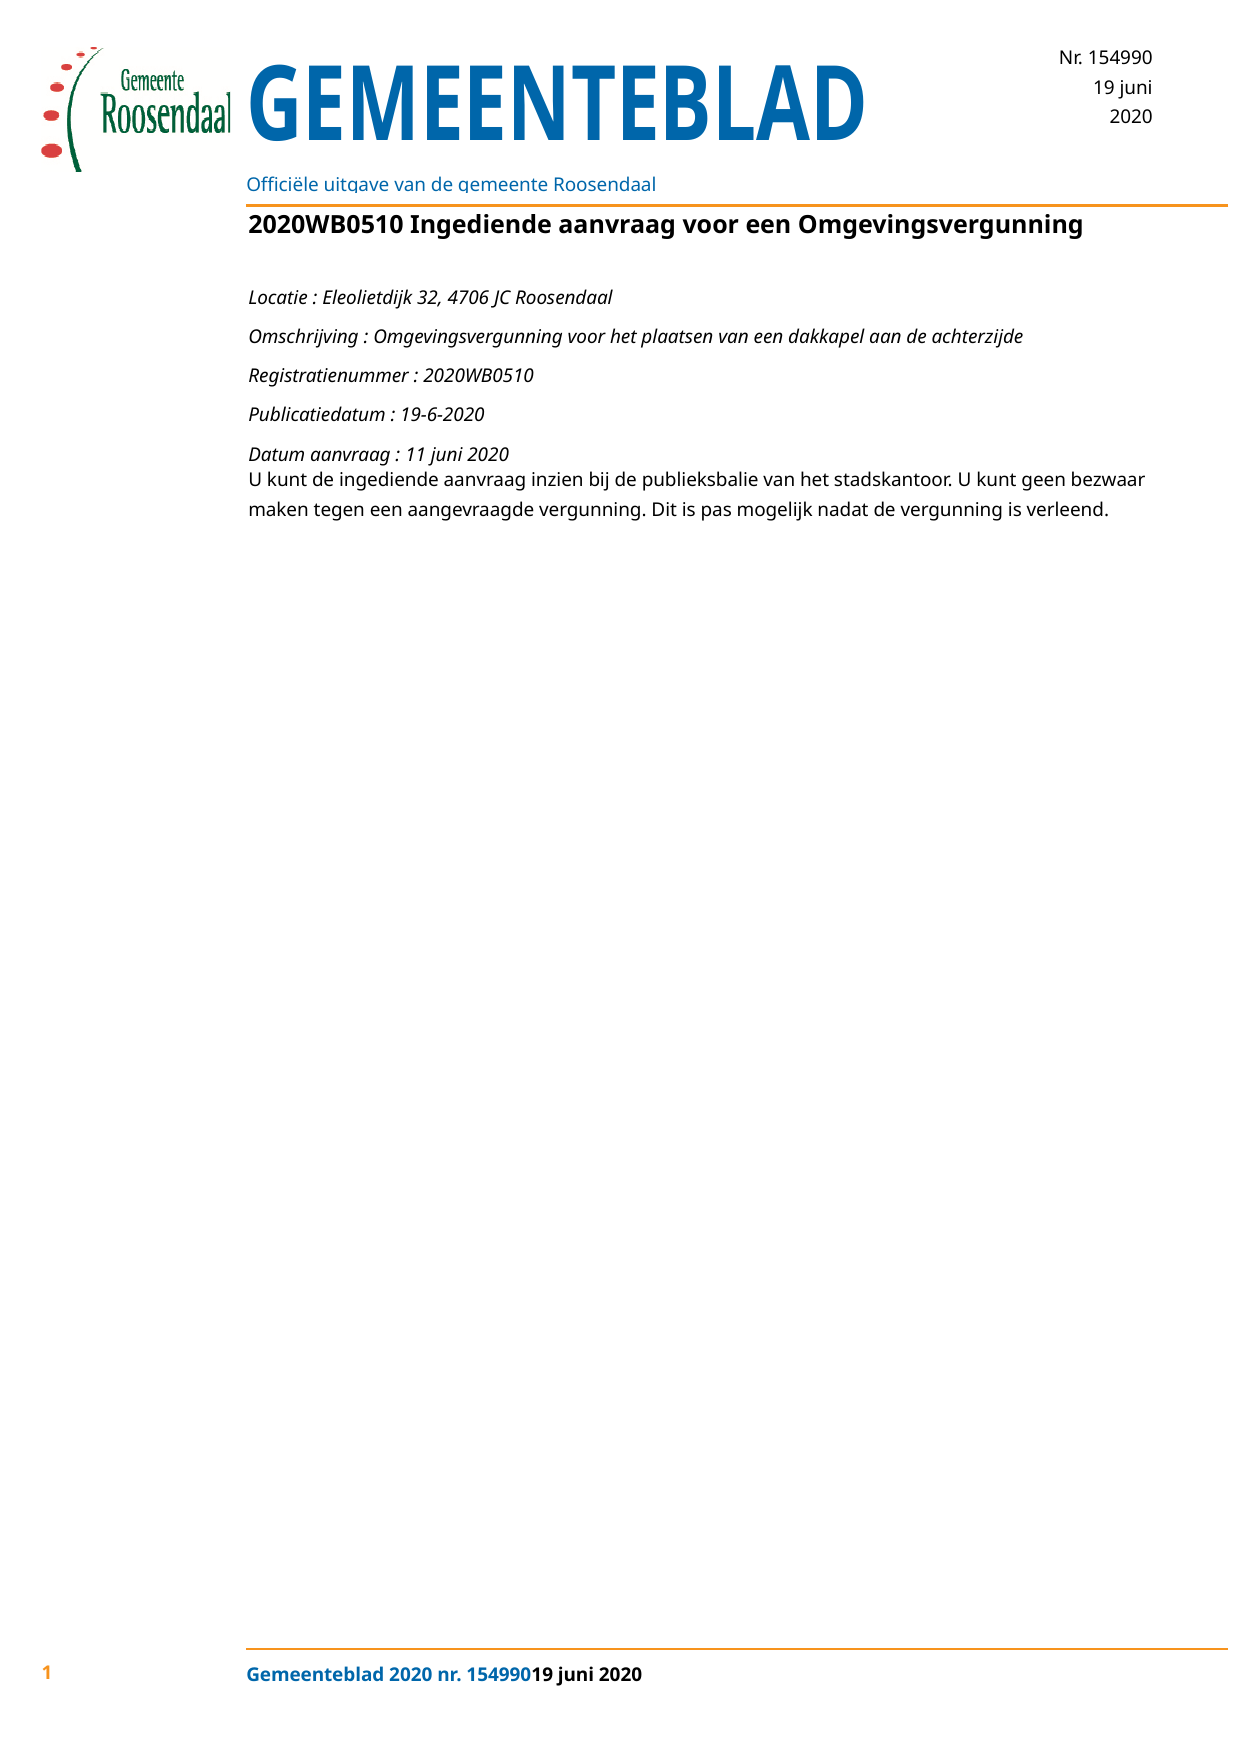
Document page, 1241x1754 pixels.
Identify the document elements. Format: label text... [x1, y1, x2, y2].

text Datum aanvraag : 11 juni 2020 [248, 441, 1152, 467]
picture [41, 47, 231, 172]
text 2020WB0510 Ingediende aanvraag voor een Omgevingsvergunning [248, 207, 1152, 241]
text Registratienummer : 2020WB0510 [248, 362, 1152, 388]
text Publicatiedatum : 19-6-2020 [248, 402, 1152, 427]
text Locatie : Eleolietdijk 32, 4706 JC Roosendaal [248, 284, 1152, 309]
text U kunt de ingediende aanvraag inzien bij de publieksbalie van het stadskantoor. U kunt geen bezwaar maken tegen een aangevraagde vergunning. Dit is pas mogelijk nadat de vergunning is verleend. [248, 467, 1152, 522]
text Omschrijving : Omgevingsvergunning voor het plaatsen van een dakkapel aan de achterzijde [248, 323, 1152, 349]
